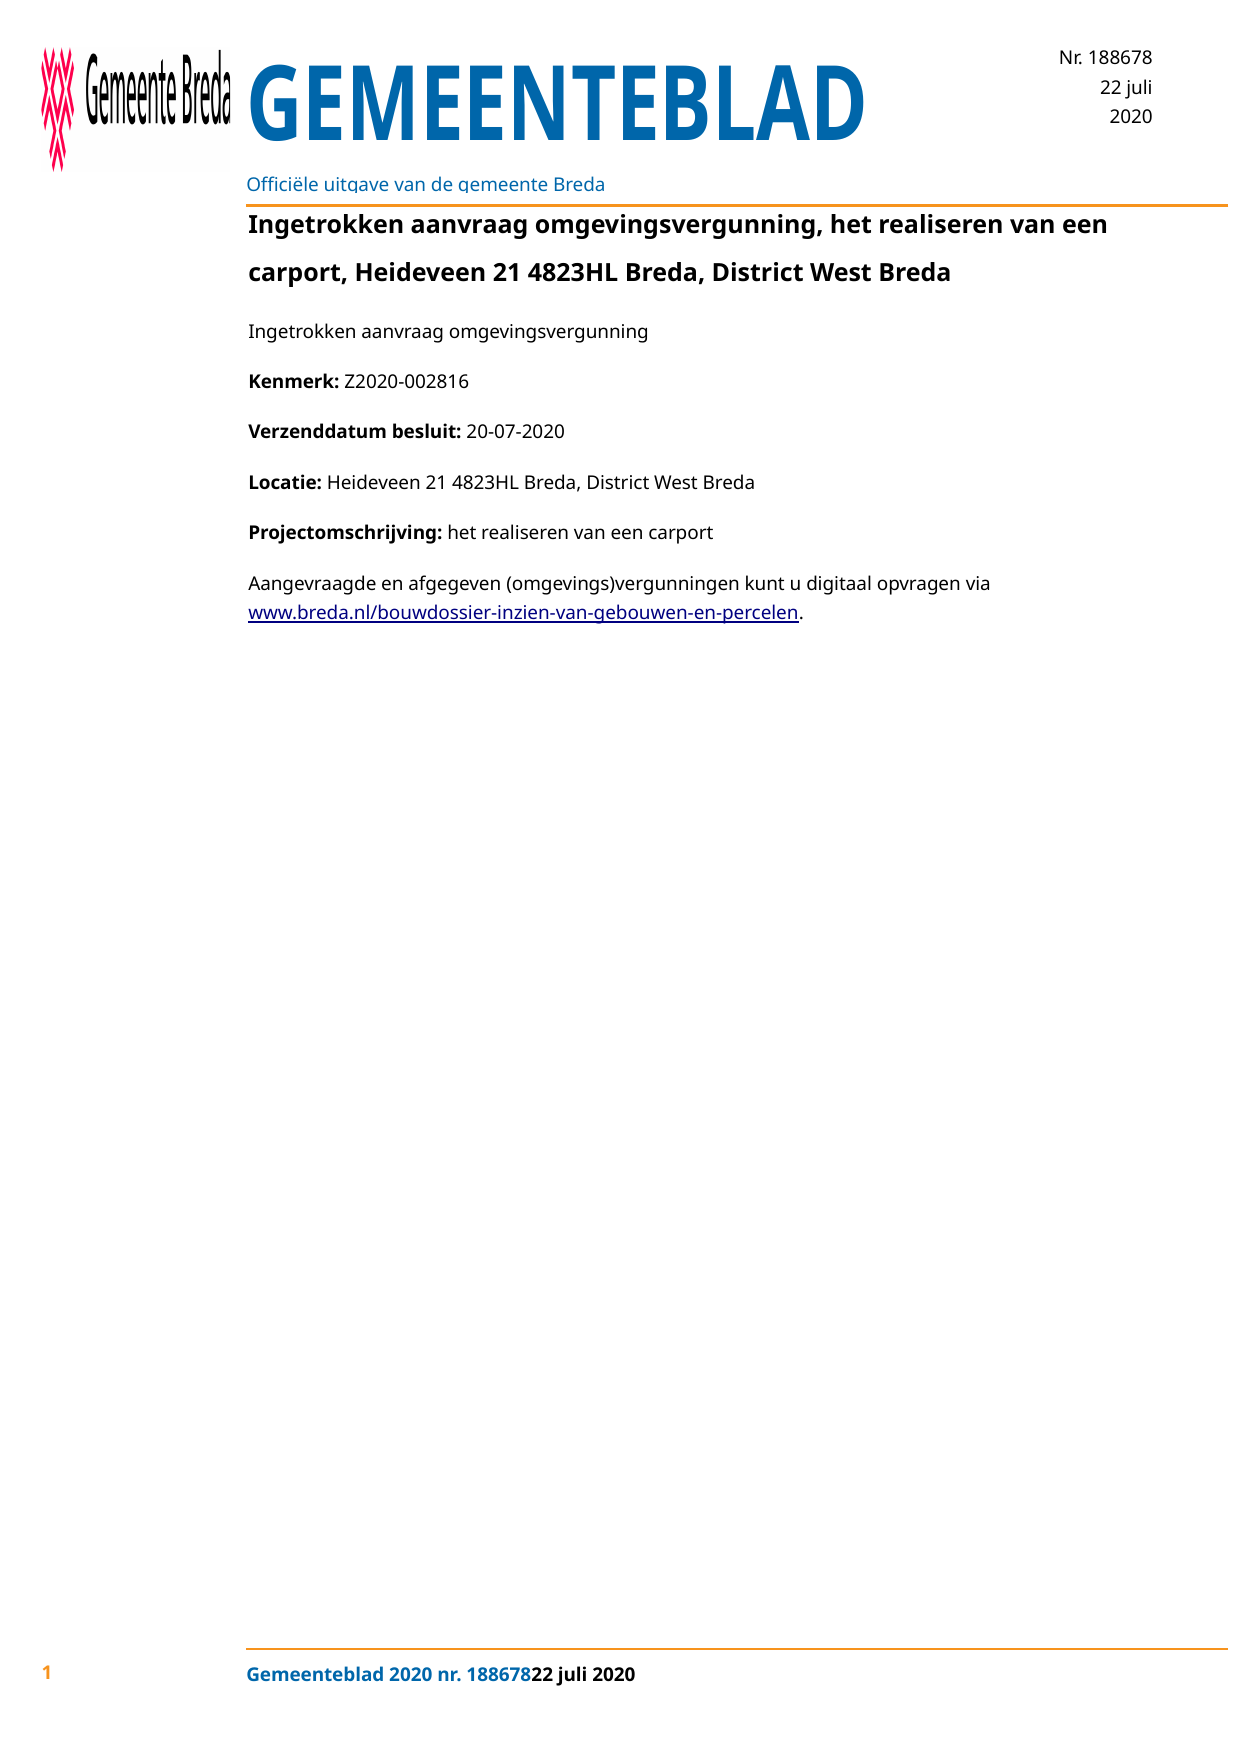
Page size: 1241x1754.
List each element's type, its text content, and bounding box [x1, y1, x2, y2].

text Ingetrokken aanvraag omgevingsvergunning [248, 318, 1152, 344]
text Kenmerk: Z2020-002816 [248, 368, 1152, 394]
text Ingetrokken aanvraag omgevingsvergunning, het realiseren van een carport, Heideveen 21 4823HL Breda, District West Breda [248, 207, 1152, 288]
text Locatie: Heideveen 21 4823HL Breda, District West Breda [248, 469, 1152, 495]
text Verzenddatum besluit: 20-07-2020 [248, 419, 1152, 444]
text Aangevraagde en afgegeven (omgevings)vergunningen kunt u digitaal opvragen via www.breda.nl/bouwdossier-inzien-van-gebouwen-en-percelen. [248, 570, 1152, 625]
picture [41, 47, 231, 172]
text Projectomschrijving: het realiseren van een carport [248, 519, 1152, 545]
